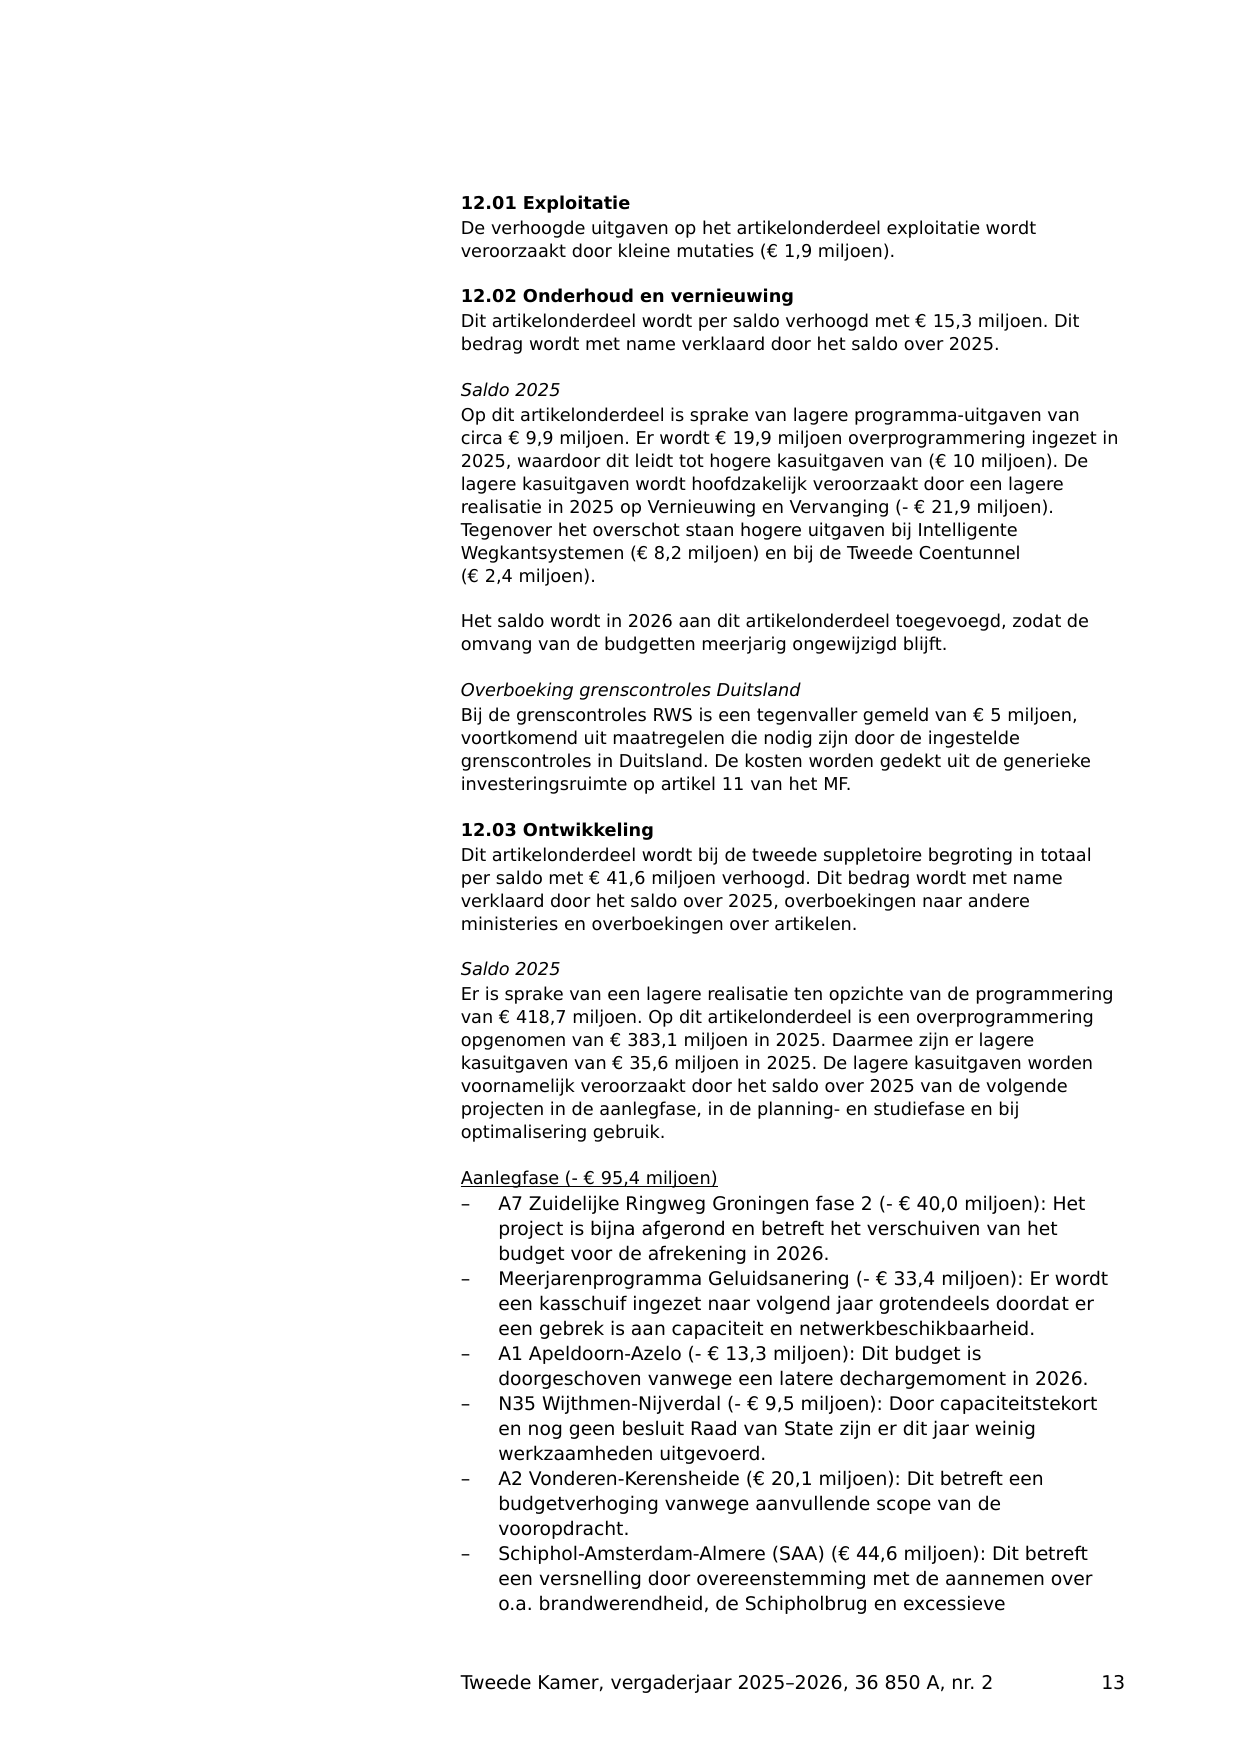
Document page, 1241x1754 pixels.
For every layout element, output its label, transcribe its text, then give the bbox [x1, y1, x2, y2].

text Saldo 2025 [461, 957, 1125, 980]
list Schiphol-Amsterdam-Almere (SAA) (€ 44,6 miljoen): Dit betreft een versnelling door overeenstemming met de aannemen over o.a. brandwerendheid, de Schipholbrug en excessieve [461, 1541, 1125, 1616]
text Bij de grenscontroles RWS is een tegenvaller gemeld van € 5 miljoen, voortkomend uit maatregelen die nodig zijn door de ingestelde grenscontroles in Duitsland. De kosten worden gedekt uit de generieke investeringsruimte op artikel 11 van het MF. [461, 703, 1125, 795]
text Dit artikelonderdeel wordt per saldo verhoogd met € 15,3 miljoen. Dit bedrag wordt met name verklaard door het saldo over 2025. [461, 309, 1125, 355]
text Het saldo wordt in 2026 aan dit artikelonderdeel toegevoegd, zodat de omvang van de budgetten meerjarig ongewijzigd blijft. [461, 609, 1125, 655]
text De verhoogde uitgaven op het artikelonderdeel exploitatie wordt veroorzaakt door kleine mutaties (€ 1,9 miljoen). [461, 216, 1125, 262]
text 12.03 Ontwikkeling [461, 818, 1125, 841]
list N35 Wijthmen-Nijverdal (- € 9,5 miljoen): Door capaciteitstekort en nog geen besluit Raad van State zijn er dit jaar weinig werkzaamheden uitgevoerd. [461, 1391, 1125, 1466]
text Dit artikelonderdeel wordt bij de tweede suppletoire begroting in totaal per saldo met € 41,6 miljoen verhoogd. Dit bedrag wordt met name verklaard door het saldo over 2025, overboekingen naar andere ministeries en overboekingen over artikelen. [461, 843, 1125, 934]
text Saldo 2025 [461, 378, 1125, 401]
list Meerjarenprogramma Geluidsanering (- € 33,4 miljoen): Er wordt een kasschuif ingezet naar volgend jaar grotendeels doordat er een gebrek is aan capaciteit en netwerkbeschikbaarheid. [461, 1266, 1125, 1341]
text Er is sprake van een lagere realisatie ten opzichte van de programmering van € 418,7 miljoen. Op dit artikelonderdeel is een overprogrammering opgenomen van € 383,1 miljoen in 2025. Daarmee zijn er lagere kasuitgaven van € 35,6 miljoen in 2025. De lagere kasuitgaven worden voornamelijk veroorzaakt door het saldo over 2025 van de volgende projecten in de aanlegfase, in de planning- en studiefase en bij optimalisering gebruik. [461, 982, 1125, 1143]
text 12.01 Exploitatie [461, 191, 1125, 214]
text Overboeking grenscontroles Duitsland [461, 678, 1125, 701]
list A7 Zuidelijke Ringweg Groningen fase 2 (- € 40,0 miljoen): Het project is bijna afgerond en betreft het verschuiven van het budget voor de afrekening in 2026. [461, 1191, 1125, 1266]
text 12.02 Onderhoud en vernieuwing [461, 284, 1125, 307]
list A1 Apeldoorn-Azelo (- € 13,3 miljoen): Dit budget is doorgeschoven vanwege een latere dechargemoment in 2026. [461, 1341, 1125, 1391]
text Op dit artikelonderdeel is sprake van lagere programma-uitgaven van circa € 9,9 miljoen. Er wordt € 19,9 miljoen overprogrammering ingezet in 2025, waardoor dit leidt tot hogere kasuitgaven van (€ 10 miljoen). De lagere kasuitgaven wordt hoofdzakelijk veroorzaakt door een lagere realisatie in 2025 op Vernieuwing en Vervanging (- € 21,9 miljoen). Tegenover het overschot staan hogere uitgaven bij Intelligente Wegkantsystemen (€ 8,2 miljoen) en bij de Tweede Coentunnel (€ 2,4 miljoen). [461, 403, 1125, 587]
list A2 Vonderen-Kerensheide (€ 20,1 miljoen): Dit betreft een budgetverhoging vanwege aanvullende scope van de vooropdracht. [461, 1466, 1125, 1541]
text Aanlegfase (- € 95,4 miljoen) [461, 1166, 1125, 1189]
